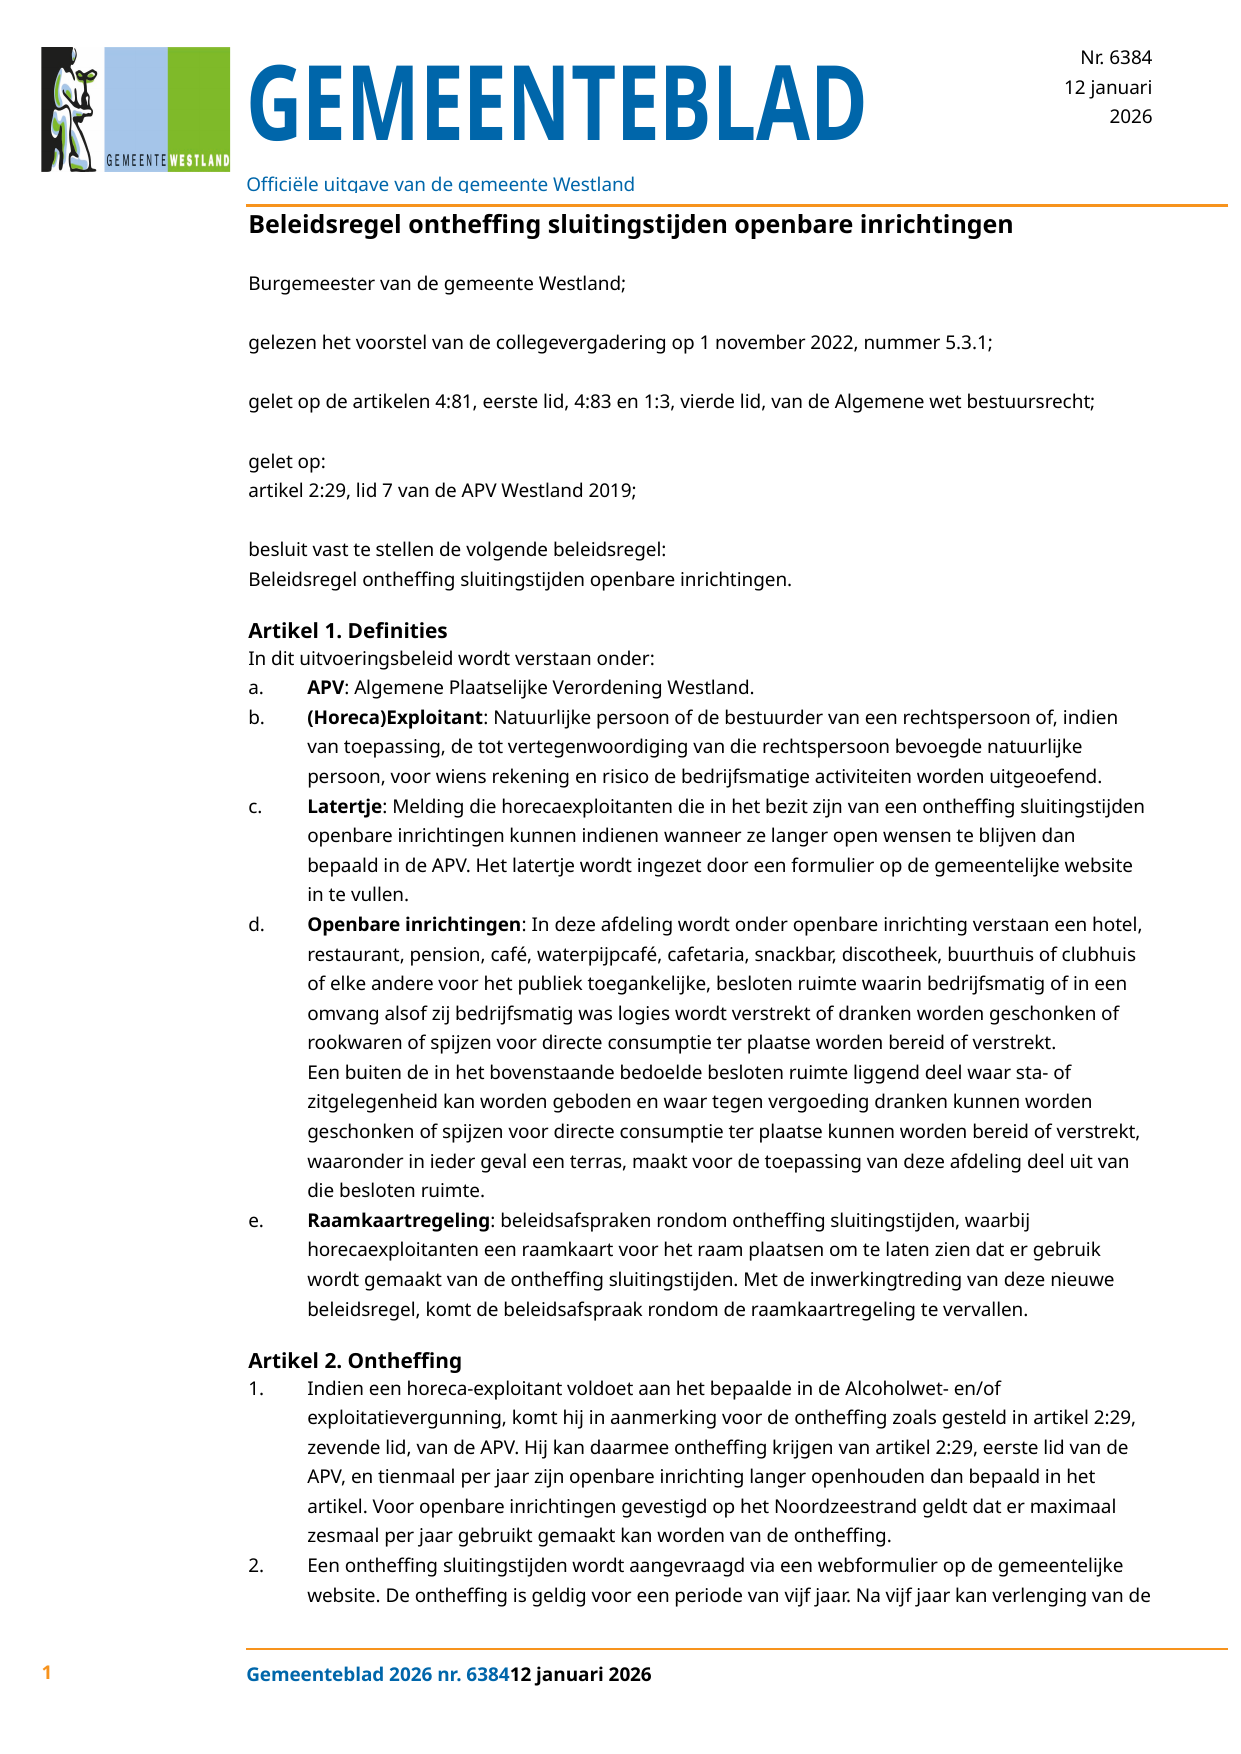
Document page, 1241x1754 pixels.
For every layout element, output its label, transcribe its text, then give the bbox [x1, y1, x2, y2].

text Artikel 2. Ontheffing [248, 1346, 1152, 1375]
text Beleidsregel ontheffing sluitingstijden openbare inrichtingen [248, 207, 1152, 241]
text gelet op de artikelen 4:81, eerste lid, 4:83 en 1:3, vierde lid, van de Algemene wet bestuursrecht; [248, 389, 1152, 414]
list Openbare inrichtingen: In deze afdeling wordt onder openbare inrichting verstaan een hotel, restaurant, pension, café, waterpijpcafé, cafetaria, snackbar, discotheek, buurthuis of clubhuis of elke andere voor het publiek toegankelijke, besloten ruimte waarin bedrijfsmatig of in een omvang alsof zij bedrijfsmatig was logies wordt verstrekt of dranken worden geschonken of rookwaren of spijzen voor directe consumptie ter plaatse worden bereid of verstrekt. [248, 911, 1152, 1055]
list Raamkaartregeling: beleidsafspraken rondom ontheffing sluitingstijden, waarbij horecaexploitanten een raamkaart voor het raam plaatsen om te laten zien dat er gebruik wordt gemaakt van de ontheffing sluitingstijden. Met de inwerkingtreding van deze nieuwe beleidsregel, komt de beleidsafspraak rondom de raamkaartregeling te vervallen. [248, 1207, 1152, 1322]
text gelet op: [248, 448, 1152, 473]
list Een ontheffing sluitingstijden wordt aangevraagd via een webformulier op de gemeentelijke website. De ontheffing is geldig voor een periode van vijf jaar. Na vijf jaar kan verlenging van de [248, 1552, 1152, 1607]
list Indien een horeca-exploitant voldoet aan het bepaalde in de Alcoholwet- en/of exploitatievergunning, komt hij in aanmerking voor de ontheffing zoals gesteld in artikel 2:29, zevende lid, van de APV. Hij kan daarmee ontheffing krijgen van artikel 2:29, eerste lid van de APV, en tienmaal per jaar zijn openbare inrichting langer openhouden dan bepaald in het artikel. Voor openbare inrichtingen gevestigd op het Noordzeestrand geldt dat er maximaal zesmaal per jaar gebruikt gemaakt kan worden van de ontheffing. [248, 1375, 1152, 1548]
list Latertje: Melding die horecaexploitanten die in het bezit zijn van een ontheffing sluitingstijden openbare inrichtingen kunnen indienen wanneer ze langer open wensen te blijven dan bepaald in de APV. Het latertje wordt ingezet door een formulier op de gemeentelijke website in te vullen. [248, 793, 1152, 907]
list APV: Algemene Plaatselijke Verordening Westland. [248, 674, 1152, 700]
text In dit uitvoeringsbeleid wordt verstaan onder: [248, 645, 1152, 671]
list (Horeca)Exploitant: Natuurlijke persoon of de bestuurder van een rechtspersoon of, indien van toepassing, de tot vertegenwoordiging van die rechtspersoon bevoegde natuurlijke persoon, voor wiens rekening en risico de bedrijfsmatige activiteiten worden uitgeoefend. [248, 704, 1152, 789]
text Burgemeester van de gemeente Westland; [248, 270, 1152, 296]
text Artikel 1. Definities [248, 617, 1152, 645]
text Beleidsregel ontheffing sluitingstijden openbare inrichtingen. [248, 566, 1152, 592]
list Een buiten de in het bovenstaande bedoelde besloten ruimte liggend deel waar sta- of zitgelegenheid kan worden geboden en waar tegen vergoeding dranken kunnen worden geschonken of spijzen voor directe consumptie ter plaatse kunnen worden bereid of verstrekt, waaronder in ieder geval een terras, maakt voor de toepassing van deze afdeling deel uit van die besloten ruimte. [248, 1059, 1152, 1203]
picture [41, 47, 231, 172]
text artikel 2:29, lid 7 van de APV Westland 2019; [248, 477, 1152, 503]
text besluit vast te stellen de volgende beleidsregel: [248, 537, 1152, 562]
text gelezen het voorstel van de collegevergadering op 1 november 2022, nummer 5.3.1; [248, 329, 1152, 355]
